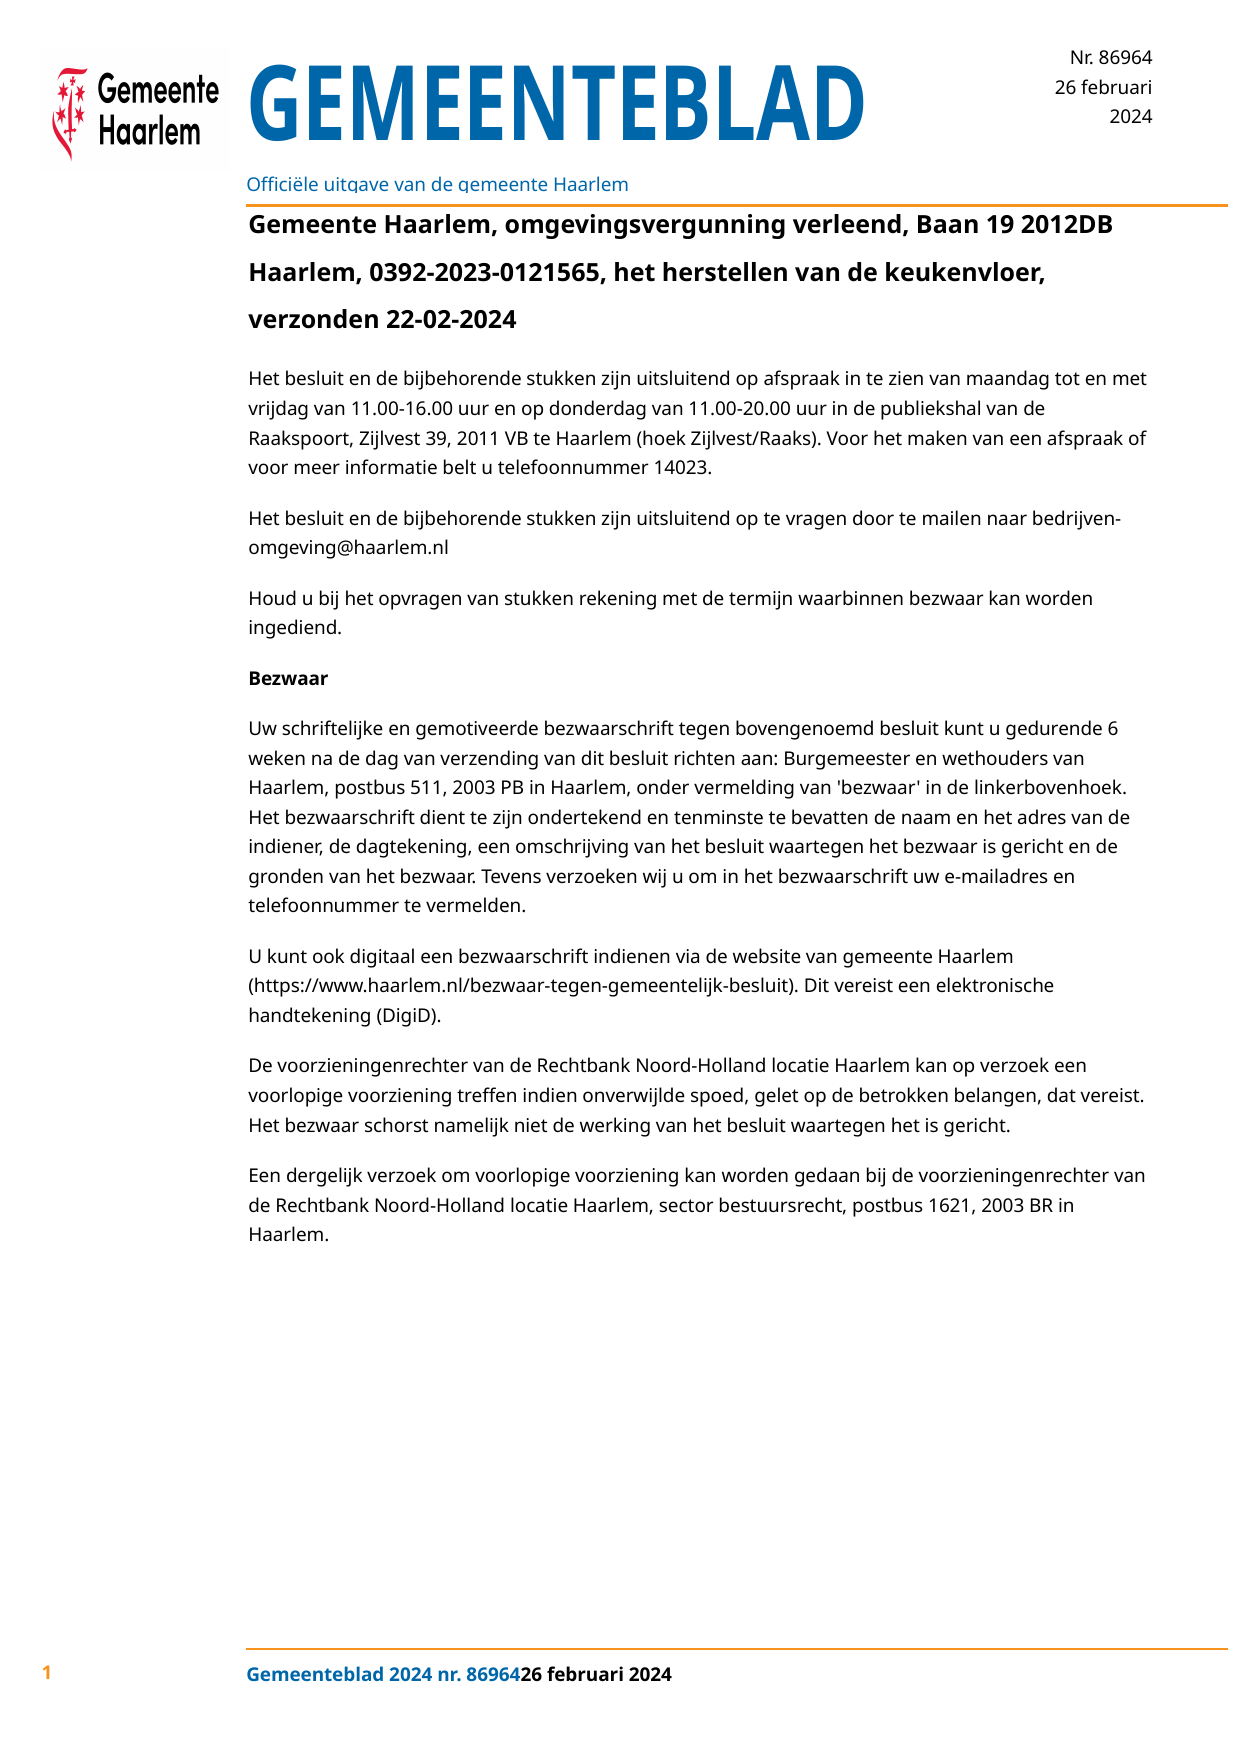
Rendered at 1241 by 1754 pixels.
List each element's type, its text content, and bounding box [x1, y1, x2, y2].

text Het besluit en de bijbehorende stukken zijn uitsluitend op afspraak in te zien van maandag tot en met vrijdag van 11.00-16.00 uur en op donderdag van 11.00-20.00 uur in de publiekshal van de Raakspoort, Zijlvest 39, 2011 VB te Haarlem (hoek Zijlvest/Raaks). Voor het maken van een afspraak of voor meer informatie belt u telefoonnummer 14023. [248, 366, 1152, 480]
text Het besluit en de bijbehorende stukken zijn uitsluitend op te vragen door te mailen naar bedrijven-omgeving@haarlem.nl [248, 505, 1152, 560]
text Bezwaar [248, 665, 1152, 690]
text Uw schriftelijke en gemotiveerde bezwaarschrift tegen bovengenoemd besluit kunt u gedurende 6 weken na de dag van verzending van dit besluit richten aan: Burgemeester en wethouders van Haarlem, postbus 511, 2003 PB in Haarlem, onder vermelding van 'bezwaar' in de linkerbovenhoek. Het bezwaarschrift dient te zijn ondertekend en tenminste te bevatten de naam en het adres van de indiener, de dagtekening, een omschrijving van het besluit waartegen het bezwaar is gericht en de gronden van het bezwaar. Tevens verzoeken wij u om in het bezwaarschrift uw e-mailadres en telefoonnummer te vermelden. [248, 715, 1152, 918]
picture [41, 47, 231, 172]
text Een dergelijk verzoek om voorlopige voorziening kan worden gedaan bij de voorzieningenrechter van de Rechtbank Noord-Holland locatie Haarlem, sector bestuursrecht, postbus 1621, 2003 BR in Haarlem. [248, 1162, 1152, 1247]
text Gemeente Haarlem, omgevingsvergunning verleend, Baan 19 2012DB Haarlem, 0392-2023-0121565, het herstellen van de keukenvloer, verzonden 22-02-2024 [248, 207, 1152, 336]
text De voorzieningenrechter van de Rechtbank Noord-Holland locatie Haarlem kan op verzoek een voorlopige voorziening treffen indien onverwijlde spoed, gelet op de betrokken belangen, dat vereist. Het bezwaar schorst namelijk niet de werking van het besluit waartegen het is gericht. [248, 1053, 1152, 1137]
text Houd u bij het opvragen van stukken rekening met de termijn waarbinnen bezwaar kan worden ingediend. [248, 585, 1152, 640]
text U kunt ook digitaal een bezwaarschrift indienen via de website van gemeente Haarlem (https://www.haarlem.nl/bezwaar-tegen-gemeentelijk-besluit). Dit vereist een elektronische handtekening (DigiD). [248, 943, 1152, 1028]
